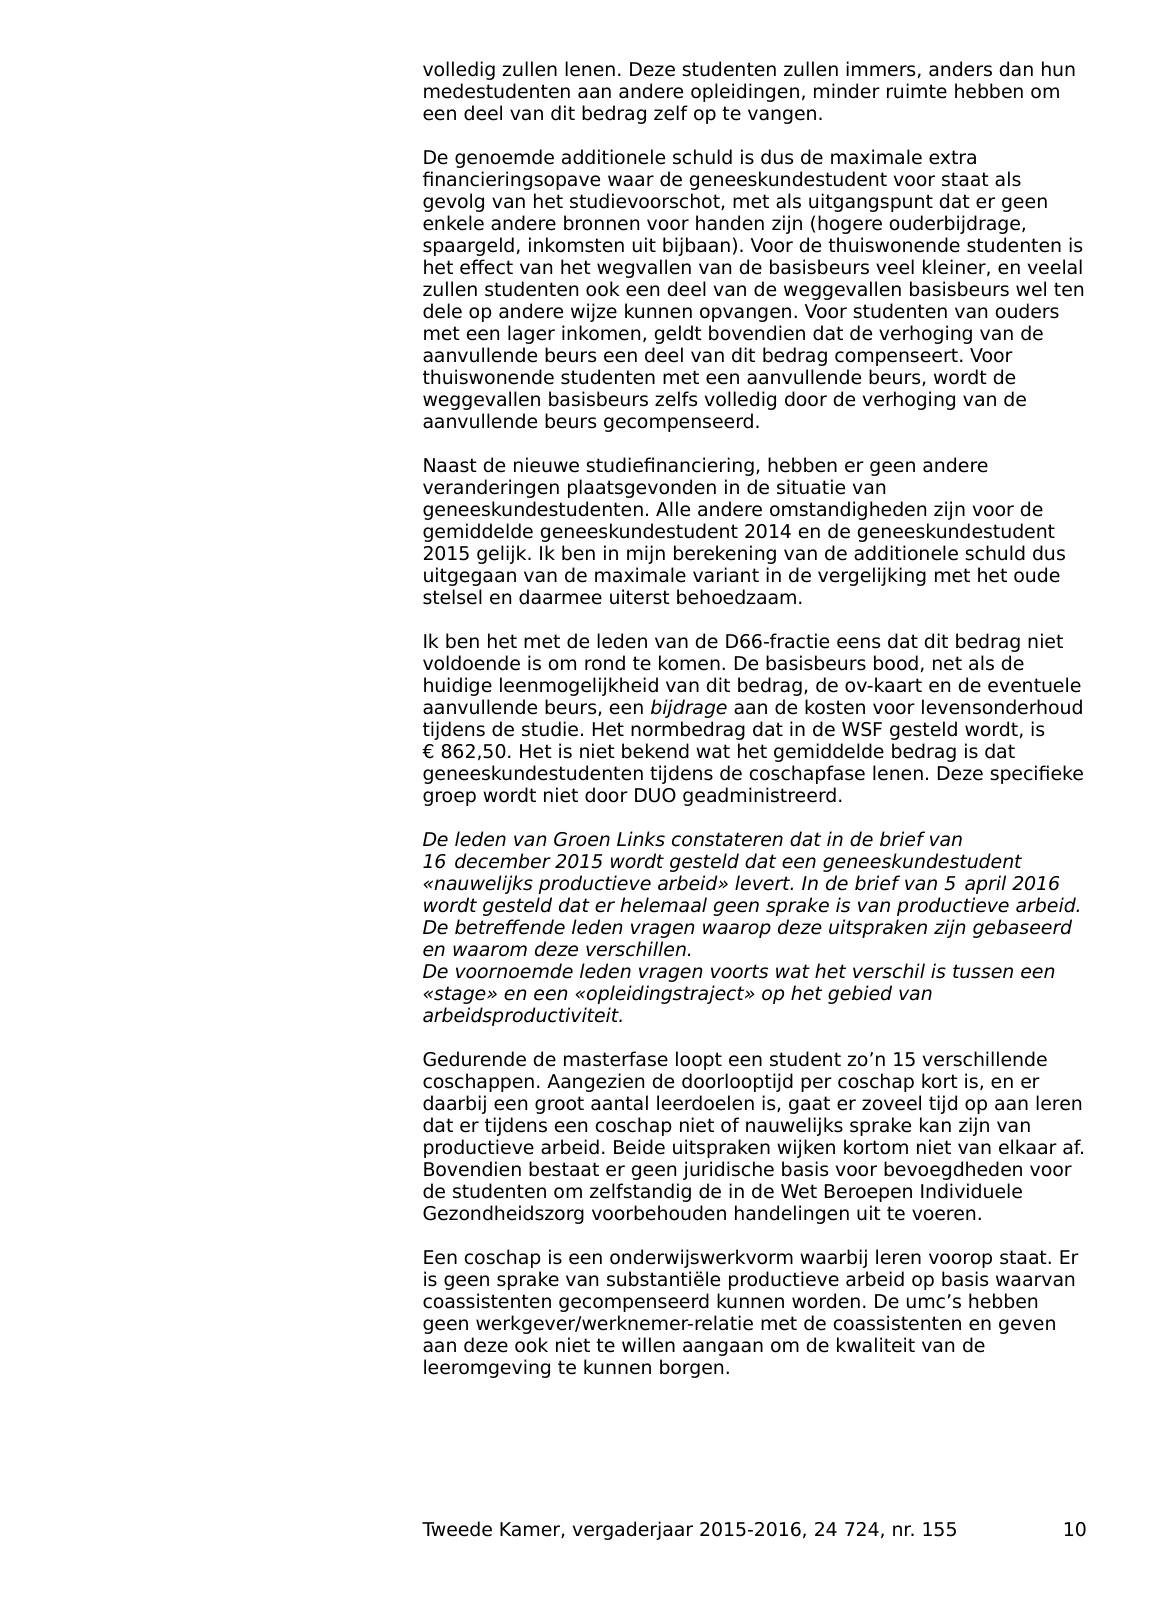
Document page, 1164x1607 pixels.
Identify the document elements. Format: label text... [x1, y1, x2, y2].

text De genoemde additionele schuld is dus de maximale extra financieringsopave waar de geneeskundestudent voor staat als gevolg van het studievoorschot, met als uitgangspunt dat er geen enkele andere bronnen voor handen zijn (hogere ouderbijdrage, spaargeld, inkomsten uit bijbaan). Voor de thuiswonende studenten is het effect van het wegvallen van de basisbeurs veel kleiner, en veelal zullen studenten ook een deel van de weggevallen basisbeurs wel ten dele op andere wijze kunnen opvangen. Voor studenten van ouders met een lager inkomen, geldt bovendien dat de verhoging van de aanvullende beurs een deel van dit bedrag compenseert. Voor thuiswonende studenten met een aanvullende beurs, wordt de weggevallen basisbeurs zelfs volledig door de verhoging van de aanvullende beurs gecompenseerd. [422, 147, 1087, 433]
text Gedurende de masterfase loopt een student zo’n 15 verschillende coschappen. Aangezien de doorlooptijd per coschap kort is, en er daarbij een groot aantal leerdoelen is, gaat er zoveel tijd op aan leren dat er tijdens een coschap niet of nauwelijks sprake kan zijn van productieve arbeid. Beide uitspraken wijken kortom niet van elkaar af. Bovendien bestaat er geen juridische basis voor bevoegdheden voor de studenten om zelfstandig de in de Wet Beroepen Individuele Gezondheidszorg voorbehouden handelingen uit te voeren. [422, 1049, 1087, 1225]
text Naast de nieuwe studiefinanciering, hebben er geen andere veranderingen plaatsgevonden in de situatie van geneeskundestudenten. Alle andere omstandigheden zijn voor de gemiddelde geneeskundestudent 2014 en de geneeskundestudent 2015 gelijk. Ik ben in mijn berekening van de additionele schuld dus uitgegaan van de maximale variant in de vergelijking met het oude stelsel en daarmee uiterst behoedzaam. [422, 455, 1087, 609]
text De leden van Groen Links constateren dat in de brief van 16 december 2015 wordt gesteld dat een geneeskundestudent «nauwelijks productieve arbeid» levert. In de brief van 5 april 2016 wordt gesteld dat er helemaal geen sprake is van productieve arbeid. De betreffende leden vragen waarop deze uitspraken zijn gebaseerd en waarom deze verschillen. [422, 829, 1087, 961]
text Ik ben het met de leden van de D66-fractie eens dat dit bedrag niet voldoende is om rond te komen. De basisbeurs bood, net als de huidige leenmogelijkheid van dit bedrag, de ov-kaart en de eventuele aanvullende beurs, een bijdrage aan de kosten voor levensonderhoud tijdens de studie. Het normbedrag dat in de WSF gesteld wordt, is € 862,50. Het is niet bekend wat het gemiddelde bedrag is dat geneeskundestudenten tijdens de coschapfase lenen. Deze specifieke groep wordt niet door DUO geadministreerd. [422, 631, 1087, 807]
text De voornoemde leden vragen voorts wat het verschil is tussen een «stage» en een «opleidingstraject» op het gebied van arbeidsproductiviteit. [422, 961, 1087, 1027]
text volledig zullen lenen. Deze studenten zullen immers, anders dan hun medestudenten aan andere opleidingen, minder ruimte hebben om een deel van dit bedrag zelf op te vangen. [422, 59, 1087, 125]
text Een coschap is een onderwijswerkvorm waarbij leren voorop staat. Er is geen sprake van substantiële productieve arbeid op basis waarvan coassistenten gecompenseerd kunnen worden. De umc’s hebben geen werkgever/werknemer-relatie met de coassistenten en geven aan deze ook niet te willen aangaan om de kwaliteit van de leeromgeving te kunnen borgen. [422, 1247, 1087, 1379]
